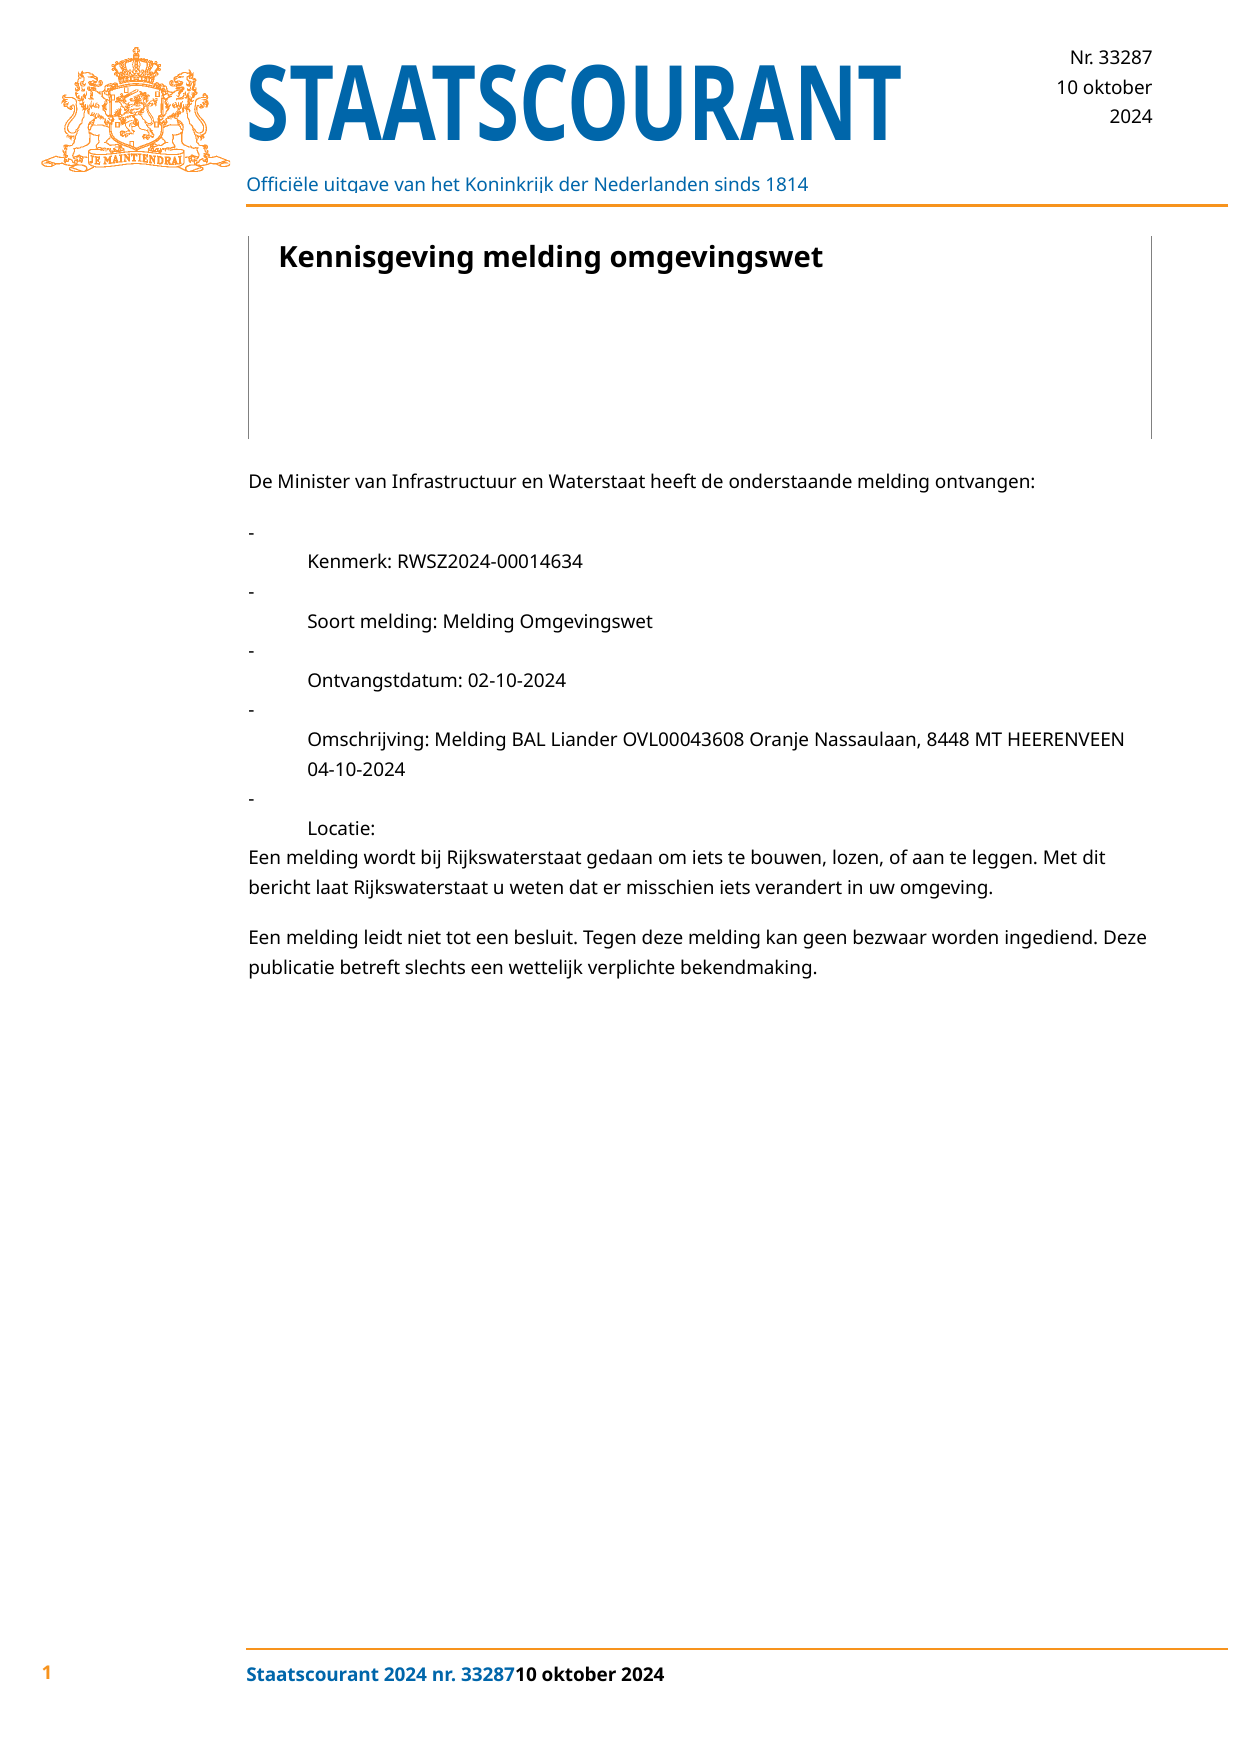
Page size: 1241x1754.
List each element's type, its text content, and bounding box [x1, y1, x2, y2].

text Een melding leidt niet tot een besluit. Tegen deze melding kan geen bezwaar worden ingediend. Deze publicatie betreft slechts een wettelijk verplichte bekendmaking. [248, 924, 1152, 980]
list Soort melding: Melding Omgevingswet [248, 608, 1152, 633]
table_header [850, 236, 912, 413]
table_header [850, 414, 1151, 439]
table_header [1090, 236, 1151, 413]
picture [912, 236, 1090, 414]
list Kenmerk: RWSZ2024-00014634 [248, 549, 1152, 574]
table_header Kennisgeving melding omgevingswet [249, 236, 850, 439]
list Locatie: [248, 815, 1152, 841]
list Ontvangstdatum: 02-10-2024 [248, 667, 1152, 693]
text Een melding wordt bij Rijkswaterstaat gedaan om iets te bouwen, lozen, of aan te leggen. Met dit bericht laat Rijkswaterstaat u weten dat er misschien iets verandert in uw omgeving. [248, 844, 1152, 900]
picture [41, 47, 231, 172]
text De Minister van Infrastructuur en Waterstaat heeft de onderstaande melding ontvangen: [248, 469, 1152, 494]
list Omschrijving: Melding BAL Liander OVL00043608 Oranje Nassaulaan, 8448 MT HEERENVEEN 04-10-2024 [248, 726, 1152, 781]
